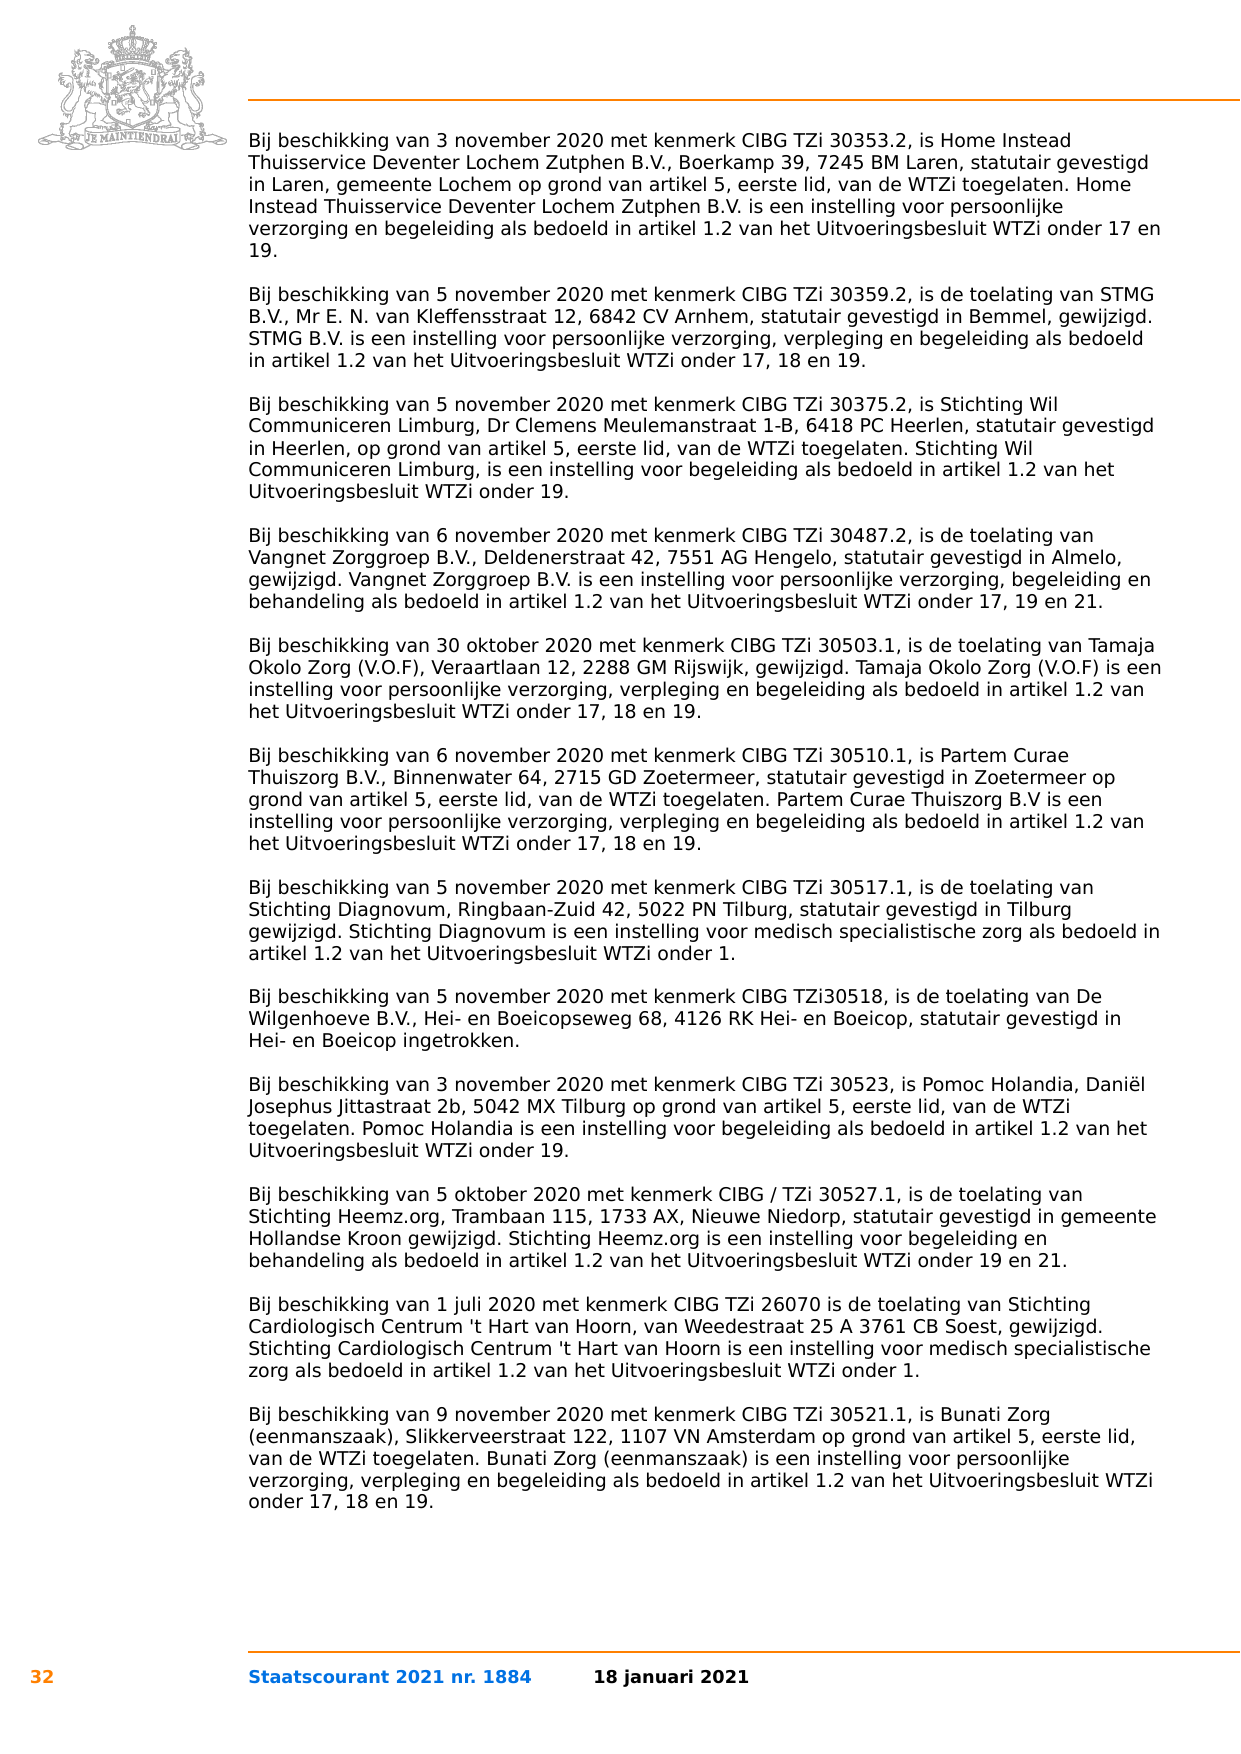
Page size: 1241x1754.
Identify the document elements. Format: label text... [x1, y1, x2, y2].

text Bij beschikking van 6 november 2020 met kenmerk CIBG TZi 30510.1, is Partem Curae Thuiszorg B.V., Binnenwater 64, 2715 GD Zoetermeer, statutair gevestigd in Zoetermeer op grond van artikel 5, eerste lid, van de WTZi toegelaten. Partem Curae Thuiszorg B.V is een instelling voor persoonlijke verzorging, verpleging en begeleiding als bedoeld in artikel 1.2 van het Uitvoeringsbesluit WTZi onder 17, 18 en 19. [248, 745, 1163, 855]
text Bij beschikking van 5 november 2020 met kenmerk CIBG TZi 30359.2, is de toelating van STMG B.V., Mr E. N. van Kleffensstraat 12, 6842 CV Arnhem, statutair gevestigd in Bemmel, gewijzigd. STMG B.V. is een instelling voor persoonlijke verzorging, verpleging en begeleiding als bedoeld in artikel 1.2 van het Uitvoeringsbesluit WTZi onder 17, 18 en 19. [248, 284, 1163, 372]
text Bij beschikking van 1 juli 2020 met kenmerk CIBG TZi 26070 is de toelating van Stichting Cardiologisch Centrum 't Hart van Hoorn, van Weedestraat 25 A 3761 CB Soest, gewijzigd. Stichting Cardiologisch Centrum 't Hart van Hoorn is een instelling voor medisch specialistische zorg als bedoeld in artikel 1.2 van het Uitvoeringsbesluit WTZi onder 1. [248, 1294, 1163, 1382]
text Bij beschikking van 6 november 2020 met kenmerk CIBG TZi 30487.2, is de toelating van Vangnet Zorggroep B.V., Deldenerstraat 42, 7551 AG Hengelo, statutair gevestigd in Almelo, gewijzigd. Vangnet Zorggroep B.V. is een instelling voor persoonlijke verzorging, begeleiding en behandeling als bedoeld in artikel 1.2 van het Uitvoeringsbesluit WTZi onder 17, 19 en 21. [248, 525, 1163, 613]
text Bij beschikking van 30 oktober 2020 met kenmerk CIBG TZi 30503.1, is de toelating van Tamaja Okolo Zorg (V.O.F), Veraartlaan 12, 2288 GM Rijswijk, gewijzigd. Tamaja Okolo Zorg (V.O.F) is een instelling voor persoonlijke verzorging, verpleging en begeleiding als bedoeld in artikel 1.2 van het Uitvoeringsbesluit WTZi onder 17, 18 en 19. [248, 635, 1163, 723]
picture [38, 25, 227, 150]
text Bij beschikking van 5 oktober 2020 met kenmerk CIBG / TZi 30527.1, is de toelating van Stichting Heemz.org, Trambaan 115, 1733 AX, Nieuwe Niedorp, statutair gevestigd in gemeente Hollandse Kroon gewijzigd. Stichting Heemz.org is een instelling voor begeleiding en behandeling als bedoeld in artikel 1.2 van het Uitvoeringsbesluit WTZi onder 19 en 21. [248, 1184, 1163, 1272]
text Bij beschikking van 5 november 2020 met kenmerk CIBG TZi 30375.2, is Stichting Wil Communiceren Limburg, Dr Clemens Meulemanstraat 1-B, 6418 PC Heerlen, statutair gevestigd in Heerlen, op grond van artikel 5, eerste lid, van de WTZi toegelaten. Stichting Wil Communiceren Limburg, is een instelling voor begeleiding als bedoeld in artikel 1.2 van het Uitvoeringsbesluit WTZi onder 19. [248, 393, 1163, 503]
text Bij beschikking van 5 november 2020 met kenmerk CIBG TZi 30517.1, is de toelating van Stichting Diagnovum, Ringbaan-Zuid 42, 5022 PN Tilburg, statutair gevestigd in Tilburg gewijzigd. Stichting Diagnovum is een instelling voor medisch specialistische zorg als bedoeld in artikel 1.2 van het Uitvoeringsbesluit WTZi onder 1. [248, 877, 1163, 964]
text Bij beschikking van 5 november 2020 met kenmerk CIBG TZi30518, is de toelating van De Wilgenhoeve B.V., Hei- en Boeicopseweg 68, 4126 RK Hei- en Boeicop, statutair gevestigd in Hei- en Boeicop ingetrokken. [248, 986, 1163, 1052]
text Bij beschikking van 3 november 2020 met kenmerk CIBG TZi 30353.2, is Home Instead Thuisservice Deventer Lochem Zutphen B.V., Boerkamp 39, 7245 BM Laren, statutair gevestigd in Laren, gemeente Lochem op grond van artikel 5, eerste lid, van de WTZi toegelaten. Home Instead Thuisservice Deventer Lochem Zutphen B.V. is een instelling voor persoonlijke verzorging en begeleiding als bedoeld in artikel 1.2 van het Uitvoeringsbesluit WTZi onder 17 en 19. [248, 130, 1163, 262]
text Bij beschikking van 9 november 2020 met kenmerk CIBG TZi 30521.1, is Bunati Zorg (eenmanszaak), Slikkerveerstraat 122, 1107 VN Amsterdam op grond van artikel 5, eerste lid, van de WTZi toegelaten. Bunati Zorg (eenmanszaak) is een instelling voor persoonlijke verzorging, verpleging en begeleiding als bedoeld in artikel 1.2 van het Uitvoeringsbesluit WTZi onder 17, 18 en 19. [248, 1403, 1163, 1513]
text Bij beschikking van 3 november 2020 met kenmerk CIBG TZi 30523, is Pomoc Holandia, Daniël Josephus Jittastraat 2b, 5042 MX Tilburg op grond van artikel 5, eerste lid, van de WTZi toegelaten. Pomoc Holandia is een instelling voor begeleiding als bedoeld in artikel 1.2 van het Uitvoeringsbesluit WTZi onder 19. [248, 1074, 1163, 1162]
